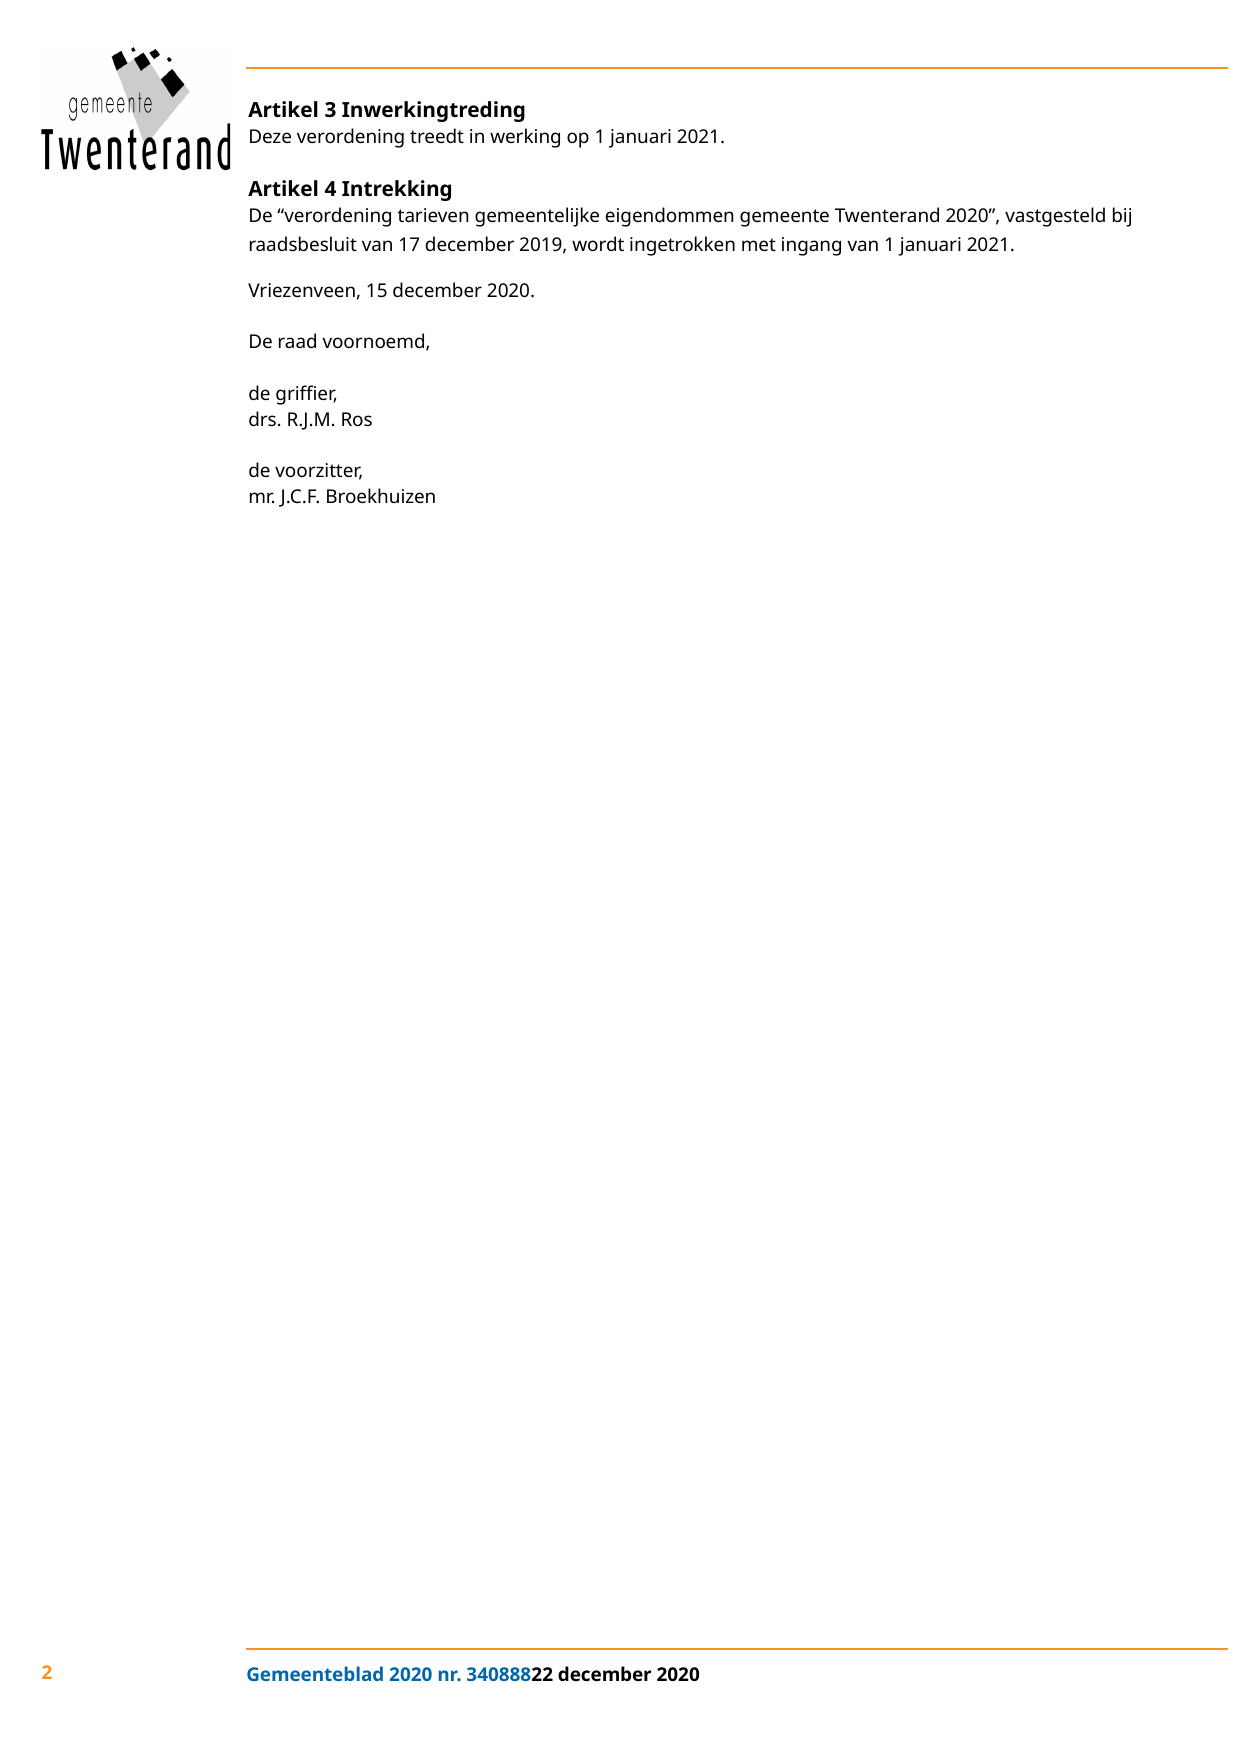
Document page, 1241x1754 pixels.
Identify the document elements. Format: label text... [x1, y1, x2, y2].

text de voorzitter, [248, 457, 1152, 483]
text Artikel 3 Inwerkingtreding [248, 95, 1152, 123]
text drs. R.J.M. Ros [248, 406, 1152, 432]
picture [41, 47, 231, 172]
text De “verordening tarieven gemeentelijke eigendommen gemeente Twenterand 2020”, vastgesteld bij raadsbesluit van 17 december 2019, wordt ingetrokken met ingang van 1 januari 2021. [248, 202, 1152, 257]
text Vriezenveen, 15 december 2020. [248, 277, 1152, 303]
text De raad voornoemd, [248, 329, 1152, 354]
text mr. J.C.F. Broekhuizen [248, 483, 1152, 509]
text Deze verordening treedt in werking op 1 januari 2021. [248, 123, 1152, 149]
text Artikel 4 Intrekking [248, 174, 1152, 202]
text de griffier, [248, 380, 1152, 406]
